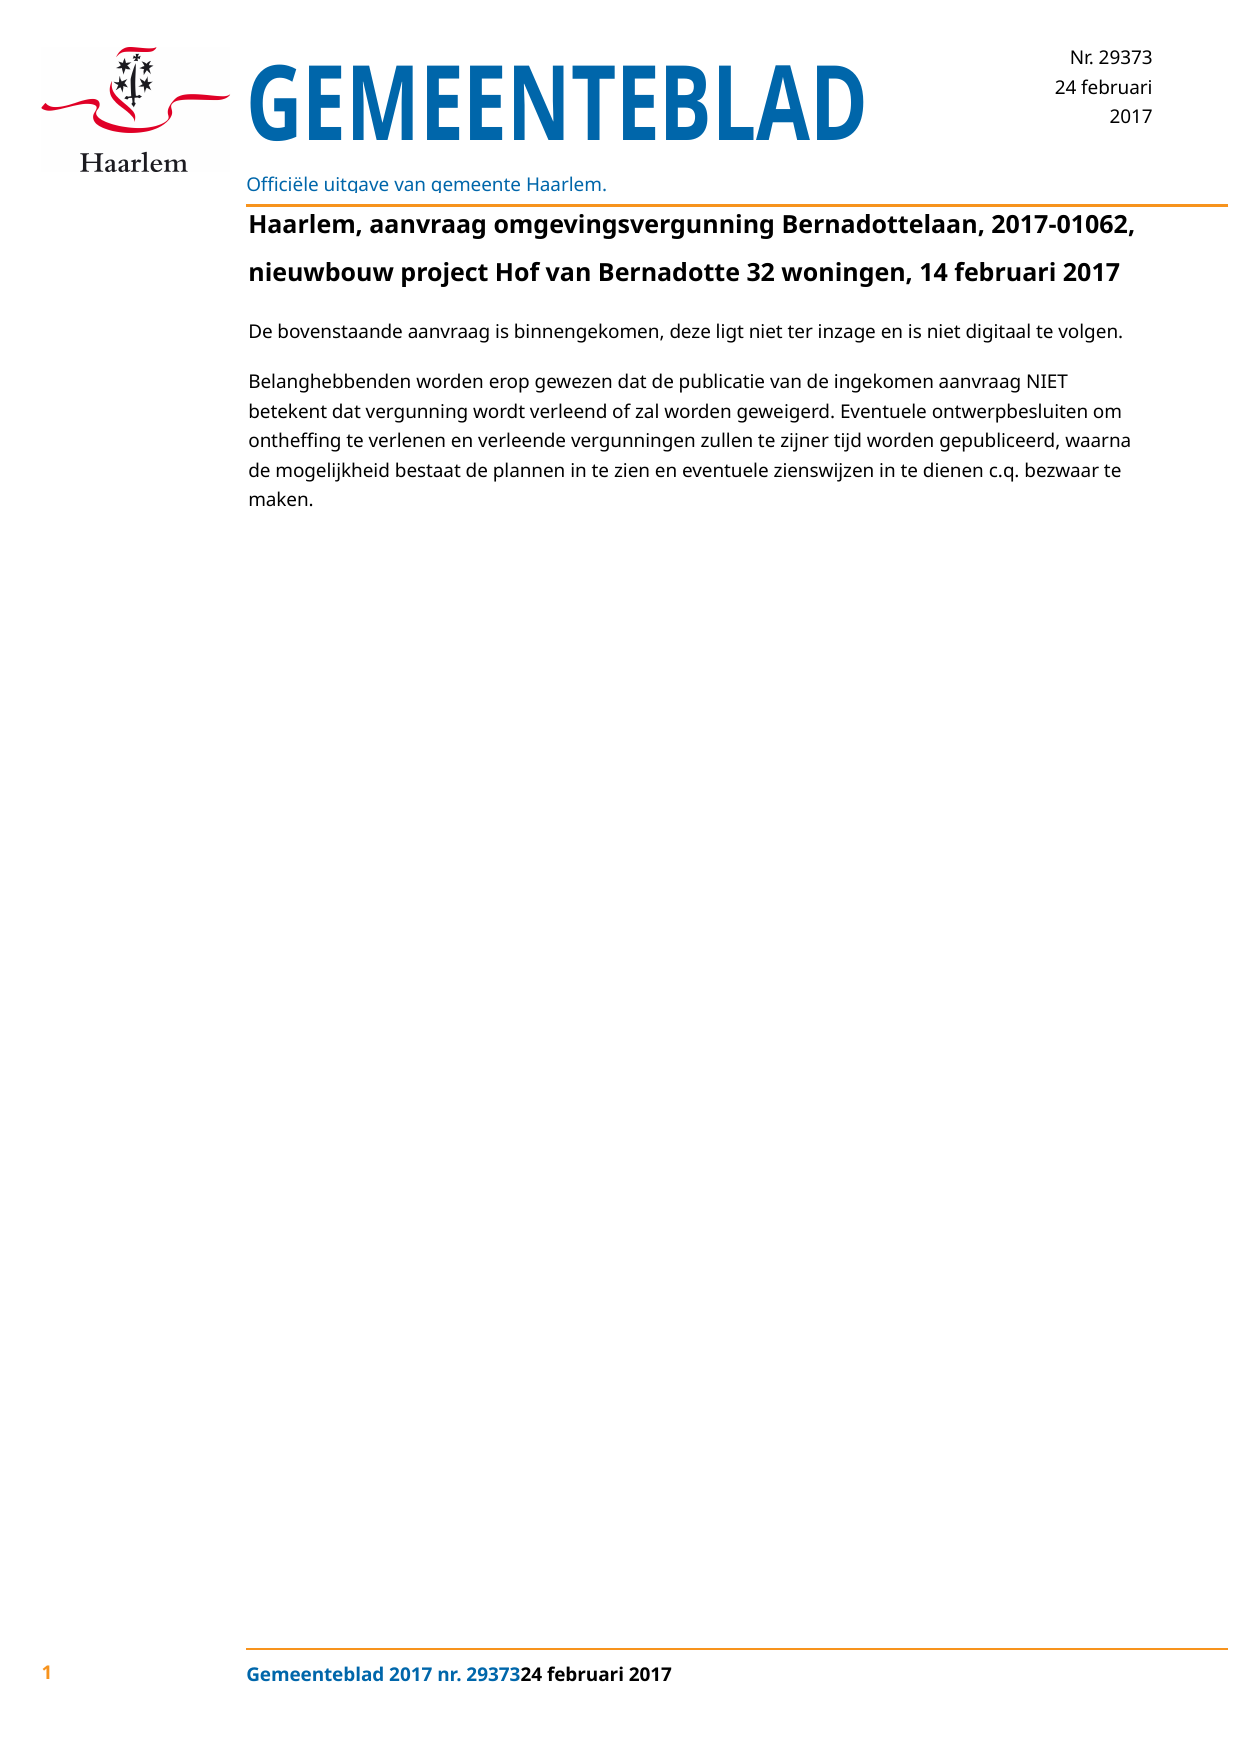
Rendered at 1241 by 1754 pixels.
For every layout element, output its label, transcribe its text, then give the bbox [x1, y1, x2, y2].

text Belanghebbenden worden erop gewezen dat de publicatie van de ingekomen aanvraag NIET betekent dat vergunning wordt verleend of zal worden geweigerd. Eventuele ontwerpbesluiten om ontheffing te verlenen en verleende vergunningen zullen te zijner tijd worden gepubliceerd, waarna de mogelijkheid bestaat de plannen in te zien en eventuele zienswijzen in te dienen c.q. bezwaar te maken. [248, 368, 1152, 512]
picture [41, 47, 231, 172]
text De bovenstaande aanvraag is binnengekomen, deze ligt niet ter inzage en is niet digitaal te volgen. [248, 318, 1152, 344]
text Haarlem, aanvraag omgevingsvergunning Bernadottelaan, 2017-01062, nieuwbouw project Hof van Bernadotte 32 woningen, 14 februari 2017 [248, 207, 1152, 288]
